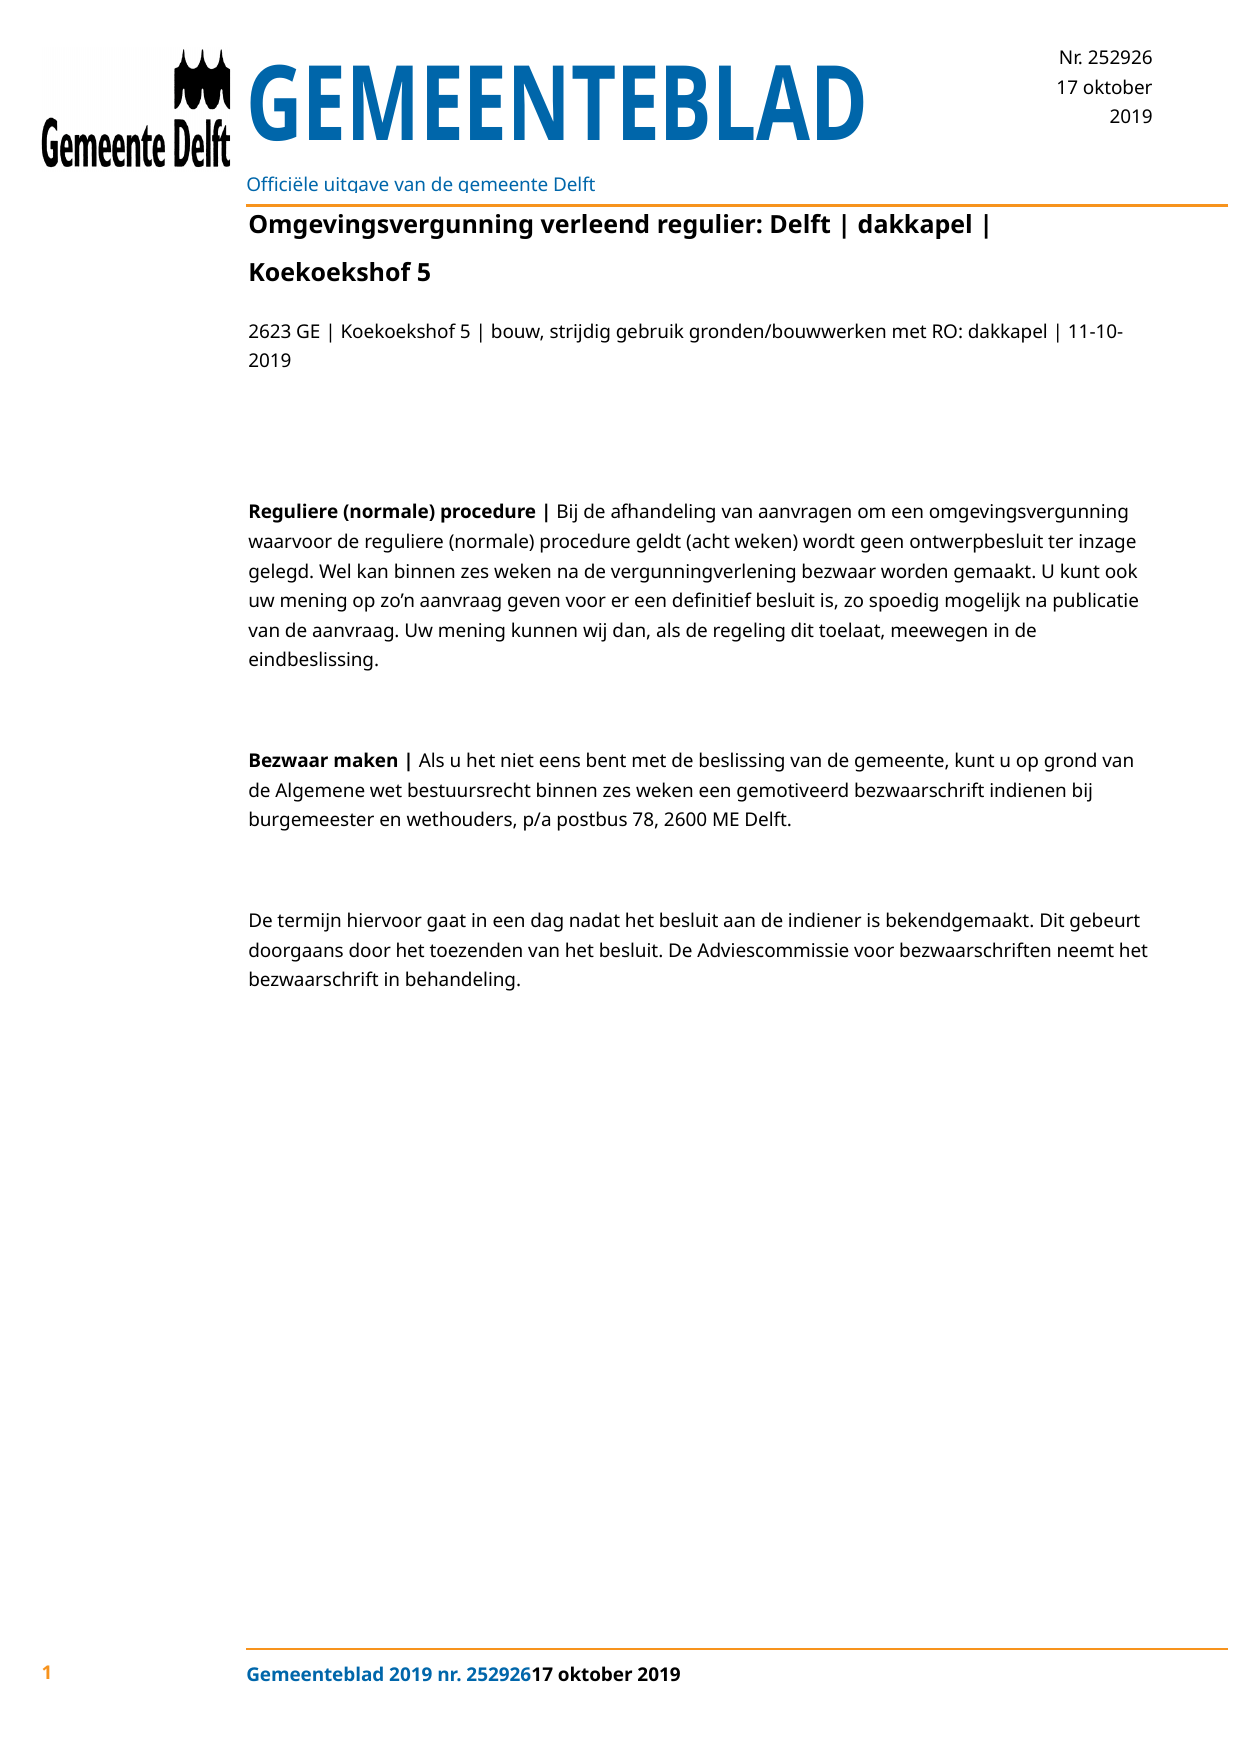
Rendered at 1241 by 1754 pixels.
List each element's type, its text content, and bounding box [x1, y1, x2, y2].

picture [41, 47, 231, 172]
text De termijn hiervoor gaat in een dag nadat het besluit aan de indiener is bekendgemaakt. Dit gebeurt doorgaans door het toezenden van het besluit. De Adviescommissie voor bezwaarschriften neemt het bezwaarschrift in behandeling. [248, 907, 1152, 992]
text 2623 GE | Koekoekshof 5 | bouw, strijdig gebruik gronden/bouwwerken met RO: dakkapel | 11-10-2019 [248, 318, 1152, 373]
text Reguliere (normale) procedure | Bij de afhandeling van aanvragen om een omgevingsvergunning waarvoor de reguliere (normale) procedure geldt (acht weken) wordt geen ontwerpbesluit ter inzage gelegd. Wel kan binnen zes weken na de vergunningverlening bezwaar worden gemaakt. U kunt ook uw mening op zo’n aanvraag geven voor er een definitief besluit is, zo spoedig mogelijk na publicatie van de aanvraag. Uw mening kunnen wij dan, als de regeling dit toelaat, meewegen in de eindbeslissing. [248, 499, 1152, 672]
text Omgevingsvergunning verleend regulier: Delft | dakkapel | Koekoekshof 5 [248, 207, 1152, 288]
text Bezwaar maken | Als u het niet eens bent met de beslissing van de gemeente, kunt u op grond van de Algemene wet bestuursrecht binnen zes weken een gemotiveerd bezwaarschrift indienen bij burgemeester en wethouders, p/a postbus 78, 2600 ME Delft. [248, 747, 1152, 832]
